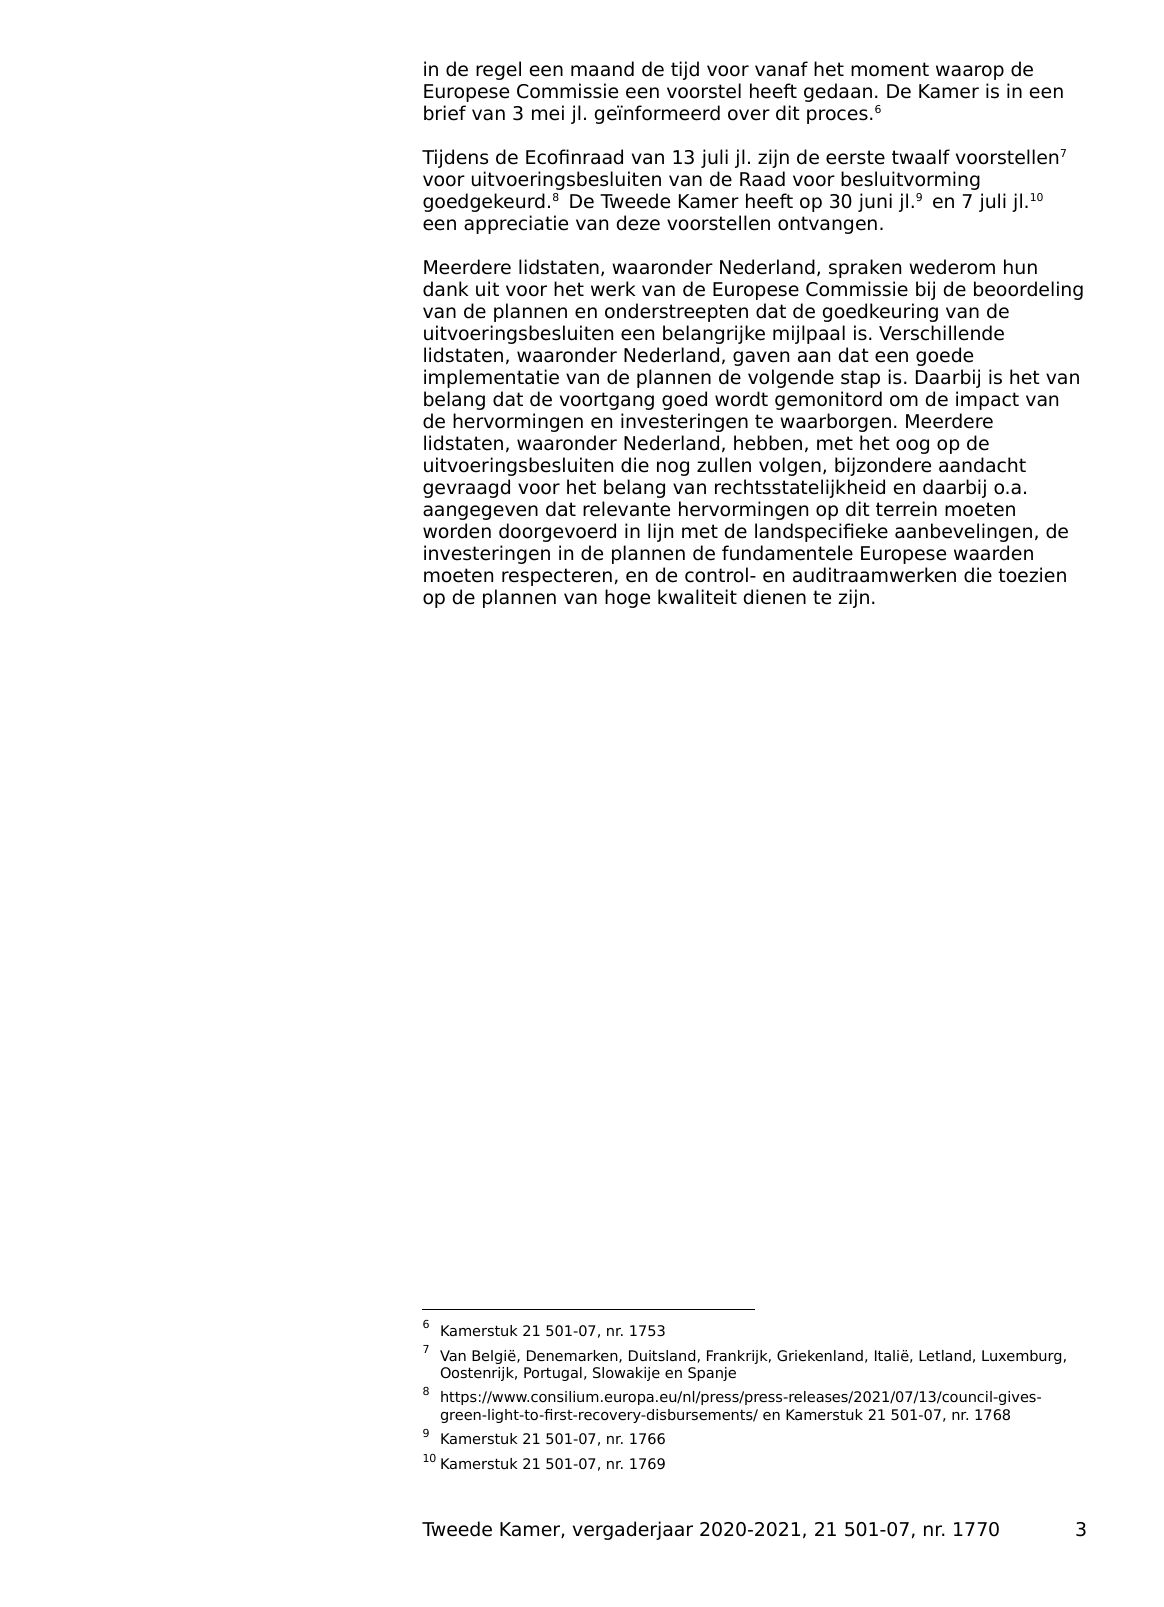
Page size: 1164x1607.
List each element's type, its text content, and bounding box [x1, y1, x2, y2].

text Kamerstuk 21 501-07, nr. 1766 [422, 1427, 1087, 1449]
text https://www.consilium.europa.eu/nl/press/press-releases/2021/07/13/council-gives-green-light-to-first-recovery-disbursements/ en Kamerstuk 21 501-07, nr. 1768 [422, 1385, 1087, 1424]
text Meerdere lidstaten, waaronder Nederland, spraken wederom hun dank uit voor het werk van de Europese Commissie bij de beoordeling van de plannen en onderstreepten dat de goedkeuring van de uitvoeringsbesluiten een belangrijke mijlpaal is. Verschillende lidstaten, waaronder Nederland, gaven aan dat een goede implementatie van de plannen de volgende stap is. Daarbij is het van belang dat de voortgang goed wordt gemonitord om de impact van de hervormingen en investeringen te waarborgen. Meerdere lidstaten, waaronder Nederland, hebben, met het oog op de uitvoeringsbesluiten die nog zullen volgen, bijzondere aandacht gevraagd voor het belang van rechtsstatelijkheid en daarbij o.a. aangegeven dat relevante hervormingen op dit terrein moeten worden doorgevoerd in lijn met de landspecifieke aanbevelingen, de investeringen in de plannen de fundamentele Europese waarden moeten respecteren, en de control- en auditraamwerken die toezien op de plannen van hoge kwaliteit dienen te zijn. [422, 257, 1087, 609]
text Kamerstuk 21 501-07, nr. 1769 [422, 1452, 1087, 1474]
text Van België, Denemarken, Duitsland, Frankrijk, Griekenland, Italië, Letland, Luxemburg, Oostenrijk, Portugal, Slowakije en Spanje [422, 1343, 1087, 1382]
text Tijdens de Ecofinraad van 13 juli jl. zijn de eerste twaalf voorstellen voor uitvoeringsbesluiten van de Raad voor besluitvorming goedgekeurd. De Tweede Kamer heeft op 30 juni jl. en 7 juli jl. een appreciatie van deze voorstellen ontvangen. [422, 147, 1087, 235]
text Kamerstuk 21 501-07, nr. 1753 [422, 1318, 1087, 1341]
text in de regel een maand de tijd voor vanaf het moment waarop de Europese Commissie een voorstel heeft gedaan. De Kamer is in een brief van 3 mei jl. geïnformeerd over dit proces. [422, 59, 1087, 125]
